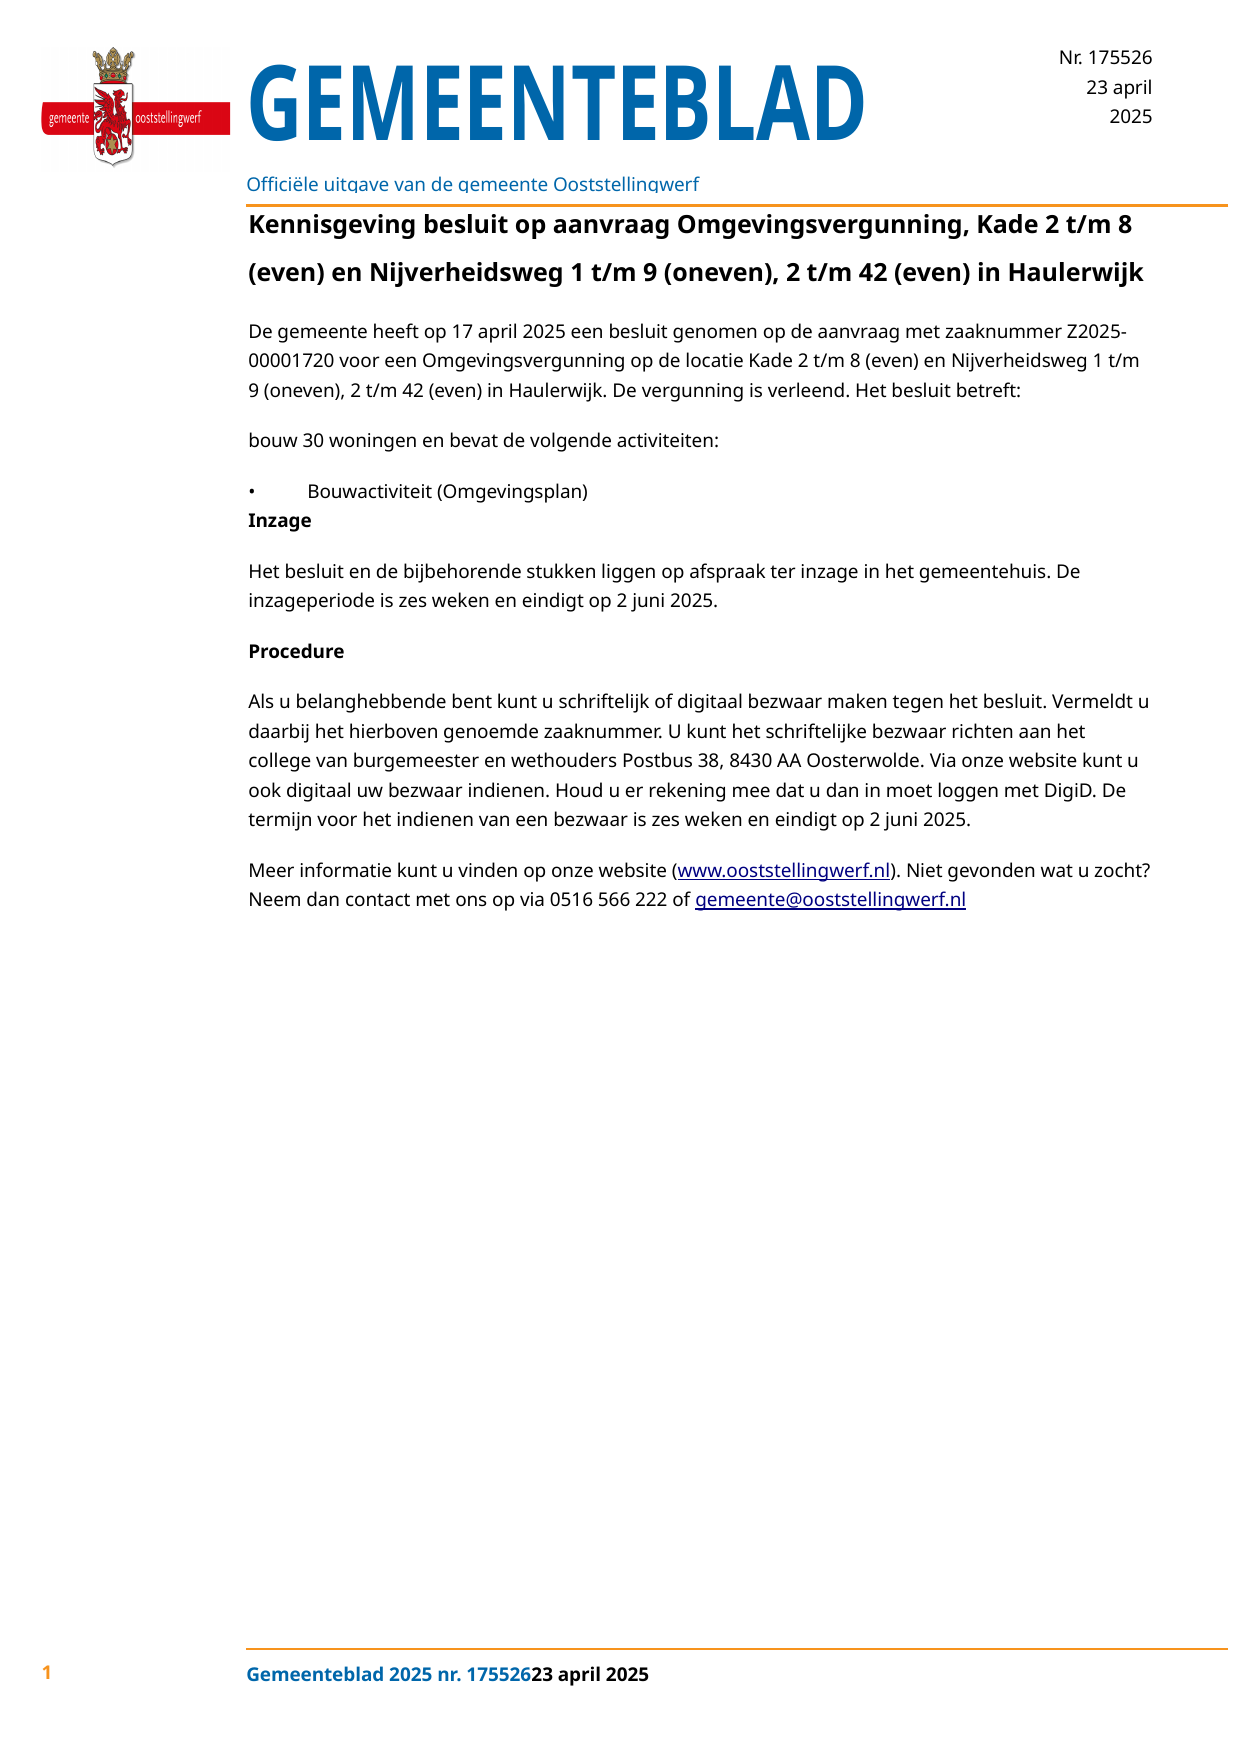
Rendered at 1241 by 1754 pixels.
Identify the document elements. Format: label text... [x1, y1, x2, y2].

text Inzage [248, 507, 1152, 533]
text Als u belanghebbende bent kunt u schriftelijk of digitaal bezwaar maken tegen het besluit. Vermeldt u daarbij het hierboven genoemde zaaknummer. U kunt het schriftelijke bezwaar richten aan het college van burgemeester en wethouders Postbus 38, 8430 AA Oosterwolde. Via onze website kunt u ook digitaal uw bezwaar indienen. Houd u er rekening mee dat u dan in moet loggen met DigiD. De termijn voor het indienen van een bezwaar is zes weken en eindigt op 2 juni 2025. [248, 688, 1152, 832]
list Bouwactiviteit (Omgevingsplan) [248, 478, 1152, 504]
text bouw 30 woningen en bevat de volgende activiteiten: [248, 427, 1152, 453]
text Procedure [248, 638, 1152, 664]
picture [41, 47, 231, 172]
text Het besluit en de bijbehorende stukken liggen op afspraak ter inzage in het gemeentehuis. De inzageperiode is zes weken en eindigt op 2 juni 2025. [248, 558, 1152, 613]
text Kennisgeving besluit op aanvraag Omgevingsvergunning, Kade 2 t/m 8 (even) en Nijverheidsweg 1 t/m 9 (oneven), 2 t/m 42 (even) in Haulerwijk [248, 207, 1152, 288]
text Meer informatie kunt u vinden op onze website (www.ooststellingwerf.nl). Niet gevonden wat u zocht? Neem dan contact met ons op via 0516 566 222 of gemeente@ooststellingwerf.nl [248, 857, 1152, 912]
text De gemeente heeft op 17 april 2025 een besluit genomen op de aanvraag met zaaknummer Z2025-00001720 voor een Omgevingsvergunning op de locatie Kade 2 t/m 8 (even) en Nijverheidsweg 1 t/m 9 (oneven), 2 t/m 42 (even) in Haulerwijk. De vergunning is verleend. Het besluit betreft: [248, 318, 1152, 403]
